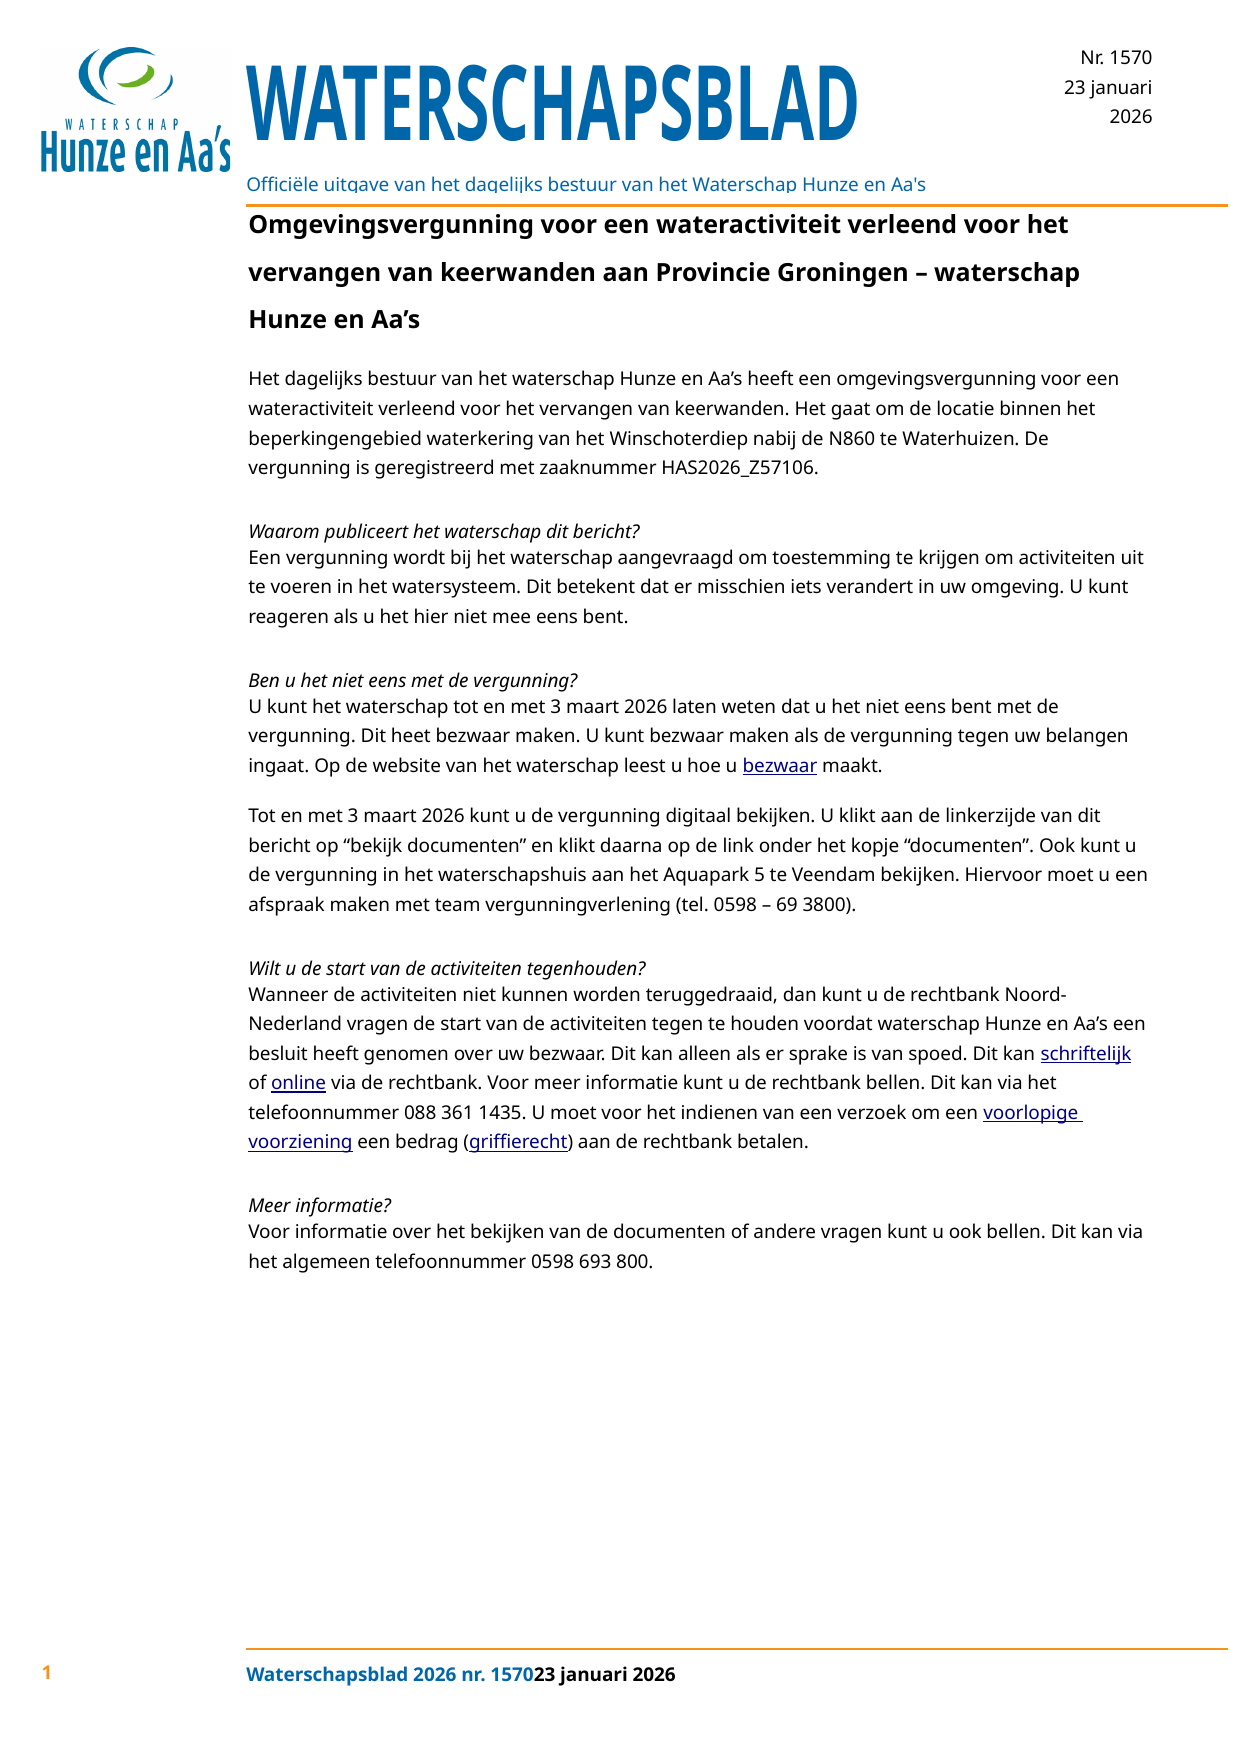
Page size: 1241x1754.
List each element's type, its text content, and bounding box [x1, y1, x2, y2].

text Tot en met 3 maart 2026 kunt u de vergunning digitaal bekijken. U klikt aan de linkerzijde van dit bericht op “bekijk documenten” en klikt daarna op de link onder het kopje “documenten”. Ook kunt u de vergunning in het waterschapshuis aan het Aquapark 5 te Veendam bekijken. Hiervoor moet u een afspraak maken met team vergunningverlening (tel. 0598 – 69 3800). [248, 802, 1152, 917]
picture [41, 47, 231, 172]
text Ben u het niet eens met de vergunning? [248, 667, 1152, 693]
text Het dagelijks bestuur van het waterschap Hunze en Aa’s heeft een omgevingsvergunning voor een wateractiviteit verleend voor het vervangen van keerwanden. Het gaat om de locatie binnen het beperkingengebied waterkering van het Winschoterdiep nabij de N860 te Waterhuizen. De vergunning is geregistreerd met zaaknummer HAS2026_Z57106. [248, 366, 1152, 480]
text Omgevingsvergunning voor een wateractiviteit verleend voor het vervangen van keerwanden aan Provincie Groningen – waterschap Hunze en Aa’s [248, 207, 1152, 336]
picture [183, 163, 191, 172]
text Meer informatie? [248, 1193, 1152, 1218]
picture [226, 145, 231, 156]
text Voor informatie over het bekijken van de documenten of andere vragen kunt u ook bellen. Dit kan via het algemeen telefoonnummer 0598 693 800. [248, 1218, 1152, 1274]
text U kunt het waterschap tot en met 3 maart 2026 laten weten dat u het niet eens bent met de vergunning. Dit heet bezwaar maken. U kunt bezwaar maken als de vergunning tegen uw belangen ingaat. Op de website van het waterschap leest u hoe u bezwaar maakt. [248, 693, 1152, 778]
text Wilt u de start van de activiteiten tegenhouden? [248, 955, 1152, 981]
text Wanneer de activiteiten niet kunnen worden teruggedraaid, dan kunt u de rechtbank Noord-Nederland vragen de start van de activiteiten tegen te houden voordat waterschap Hunze en Aa’s een besluit heeft genomen over uw bezwaar. Dit kan alleen als er sprake is van spoed. Dit kan schriftelijk of online via de rechtbank. Voor meer informatie kunt u de rechtbank bellen. Dit kan via het telefoonnummer 088 361 1435. U moet voor het indienen van een verzoek om een voorlopige voorziening een bedrag (griffierecht) aan de rechtbank betalen. [248, 981, 1152, 1154]
text Een vergunning wordt bij het waterschap aangevraagd om toestemming te krijgen om activiteiten uit te voeren in het watersysteem. Dit betekent dat er misschien iets verandert in uw omgeving. U kunt reageren als u het hier niet mee eens bent. [248, 544, 1152, 629]
text Waarom publiceert het waterschap dit bericht? [248, 518, 1152, 544]
picture [47, 154, 51, 172]
